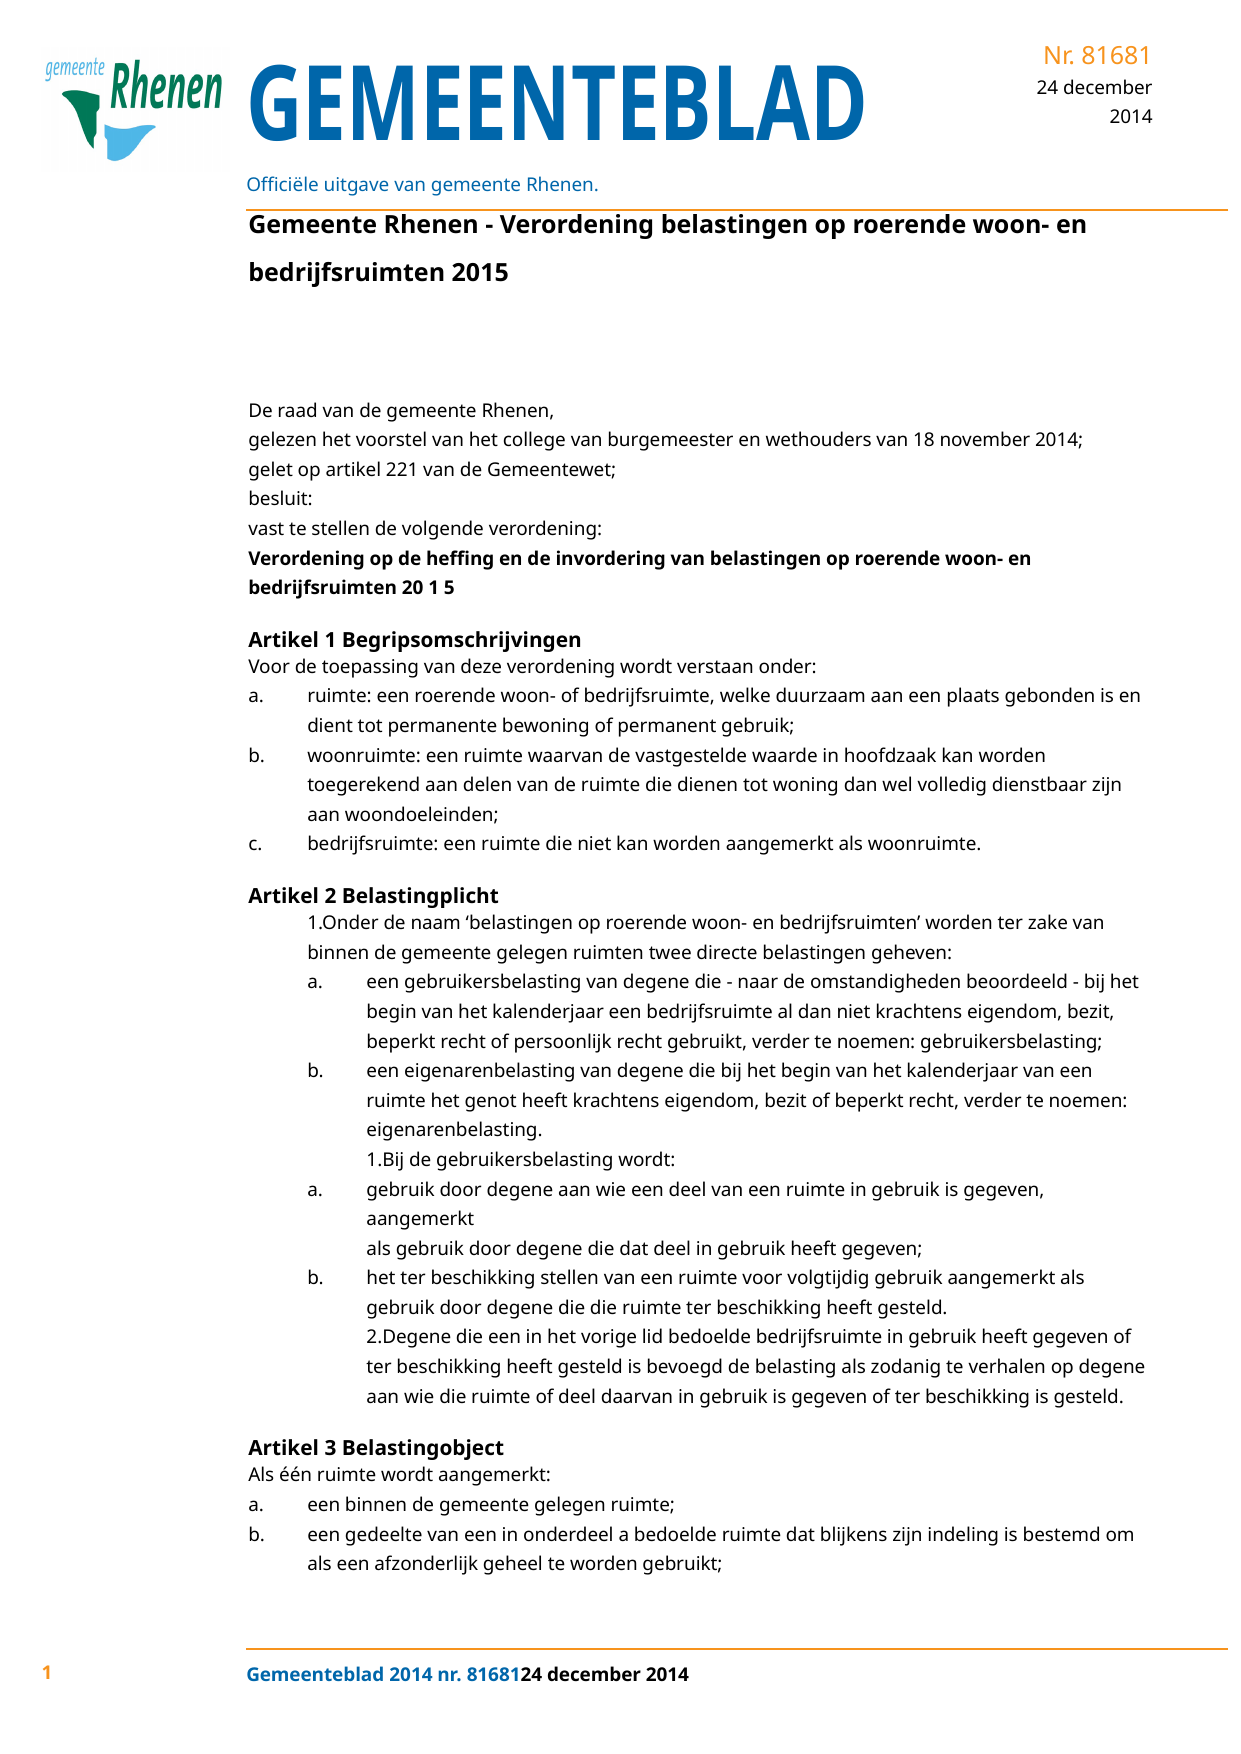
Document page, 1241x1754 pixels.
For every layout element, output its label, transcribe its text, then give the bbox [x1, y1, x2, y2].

list ruimte: een roerende woon- of bedrijfsruimte, welke duurzaam aan een plaats gebonden is en dient tot permanente bewoning of permanent gebruik; [248, 683, 1152, 738]
text Voor de toepassing van deze verordening wordt verstaan onder: [248, 653, 1152, 679]
text Artikel 3 Belastingobject [248, 1433, 1152, 1462]
list 2.Degene die een in het vorige lid bedoelde bedrijfsruimte in gebruik heeft gegeven of ter beschikking heeft gesteld is bevoegd de belasting als zodanig te verhalen op degene aan wie die ruimte of deel daarvan in gebruik is gegeven of ter beschikking is gesteld. [307, 1324, 1152, 1408]
picture [41, 47, 231, 172]
list bedrijfsruimte: een ruimte die niet kan worden aangemerkt als woonruimte. [248, 831, 1152, 856]
list een eigenarenbelasting van degene die bij het begin van het kalenderjaar van een ruimte het genot heeft krachtens eigendom, bezit of beperkt recht, verder te noemen: eigenarenbelasting. [307, 1057, 1152, 1142]
text Verordening op de heffing en de invordering van belastingen op roerende woon- en bedrijfsruimten 20 1 5 [248, 545, 1152, 600]
text De raad van de gemeente Rhenen, [248, 397, 1152, 422]
list een gebruikersbelasting van degene die - naar de omstandigheden beoordeeld - bij het begin van het kalenderjaar een bedrijfsruimte al dan niet krachtens eigendom, bezit, beperkt recht of persoonlijk recht gebruikt, verder te noemen: gebruikersbelasting; [307, 969, 1152, 1053]
list 1.Onder de naam ‘belastingen op roerende woon- en bedrijfsruimten’ worden ter zake van binnen de gemeente gelegen ruimten twee directe belastingen geheven: [248, 909, 1152, 965]
list een binnen de gemeente gelegen ruimte; [248, 1491, 1152, 1517]
text vast te stellen de volgende verordening: [248, 515, 1152, 541]
list gebruik door degene aan wie een deel van een ruimte in gebruik is gegeven, aangemerkt [307, 1176, 1152, 1231]
list gebruik door degene die die ruimte ter beschikking heeft gesteld. [307, 1294, 1152, 1320]
text Artikel 2 Belastingplicht [248, 881, 1152, 909]
text Gemeente Rhenen - Verordening belastingen op roerende woon- en bedrijfsruimten 2015 [248, 211, 1152, 288]
list woonruimte: een ruimte waarvan de vastgestelde waarde in hoofdzaak kan worden toegerekend aan delen van de ruimte die dienen tot woning dan wel volledig dienstbaar zijn aan woondoeleinden; [248, 742, 1152, 827]
text Als één ruimte wordt aangemerkt: [248, 1462, 1152, 1487]
text gelet op artikel 221 van de Gemeentewet; [248, 456, 1152, 482]
list als gebruik door degene die dat deel in gebruik heeft gegeven; [307, 1235, 1152, 1261]
list 1.Bij de gebruikersbelasting wordt: [307, 1146, 1152, 1172]
text besluit: [248, 486, 1152, 511]
list een gedeelte van een in onderdeel a bedoelde ruimte dat blijkens zijn indeling is bestemd om als een afzonderlijk geheel te worden gebruikt; [248, 1521, 1152, 1576]
text gelezen het voorstel van het college van burgemeester en wethouders van 18 november 2014; [248, 426, 1152, 452]
list het ter beschikking stellen van een ruimte voor volgtijdig gebruik aangemerkt als [307, 1264, 1152, 1290]
text Artikel 1 Begripsomschrijvingen [248, 625, 1152, 653]
